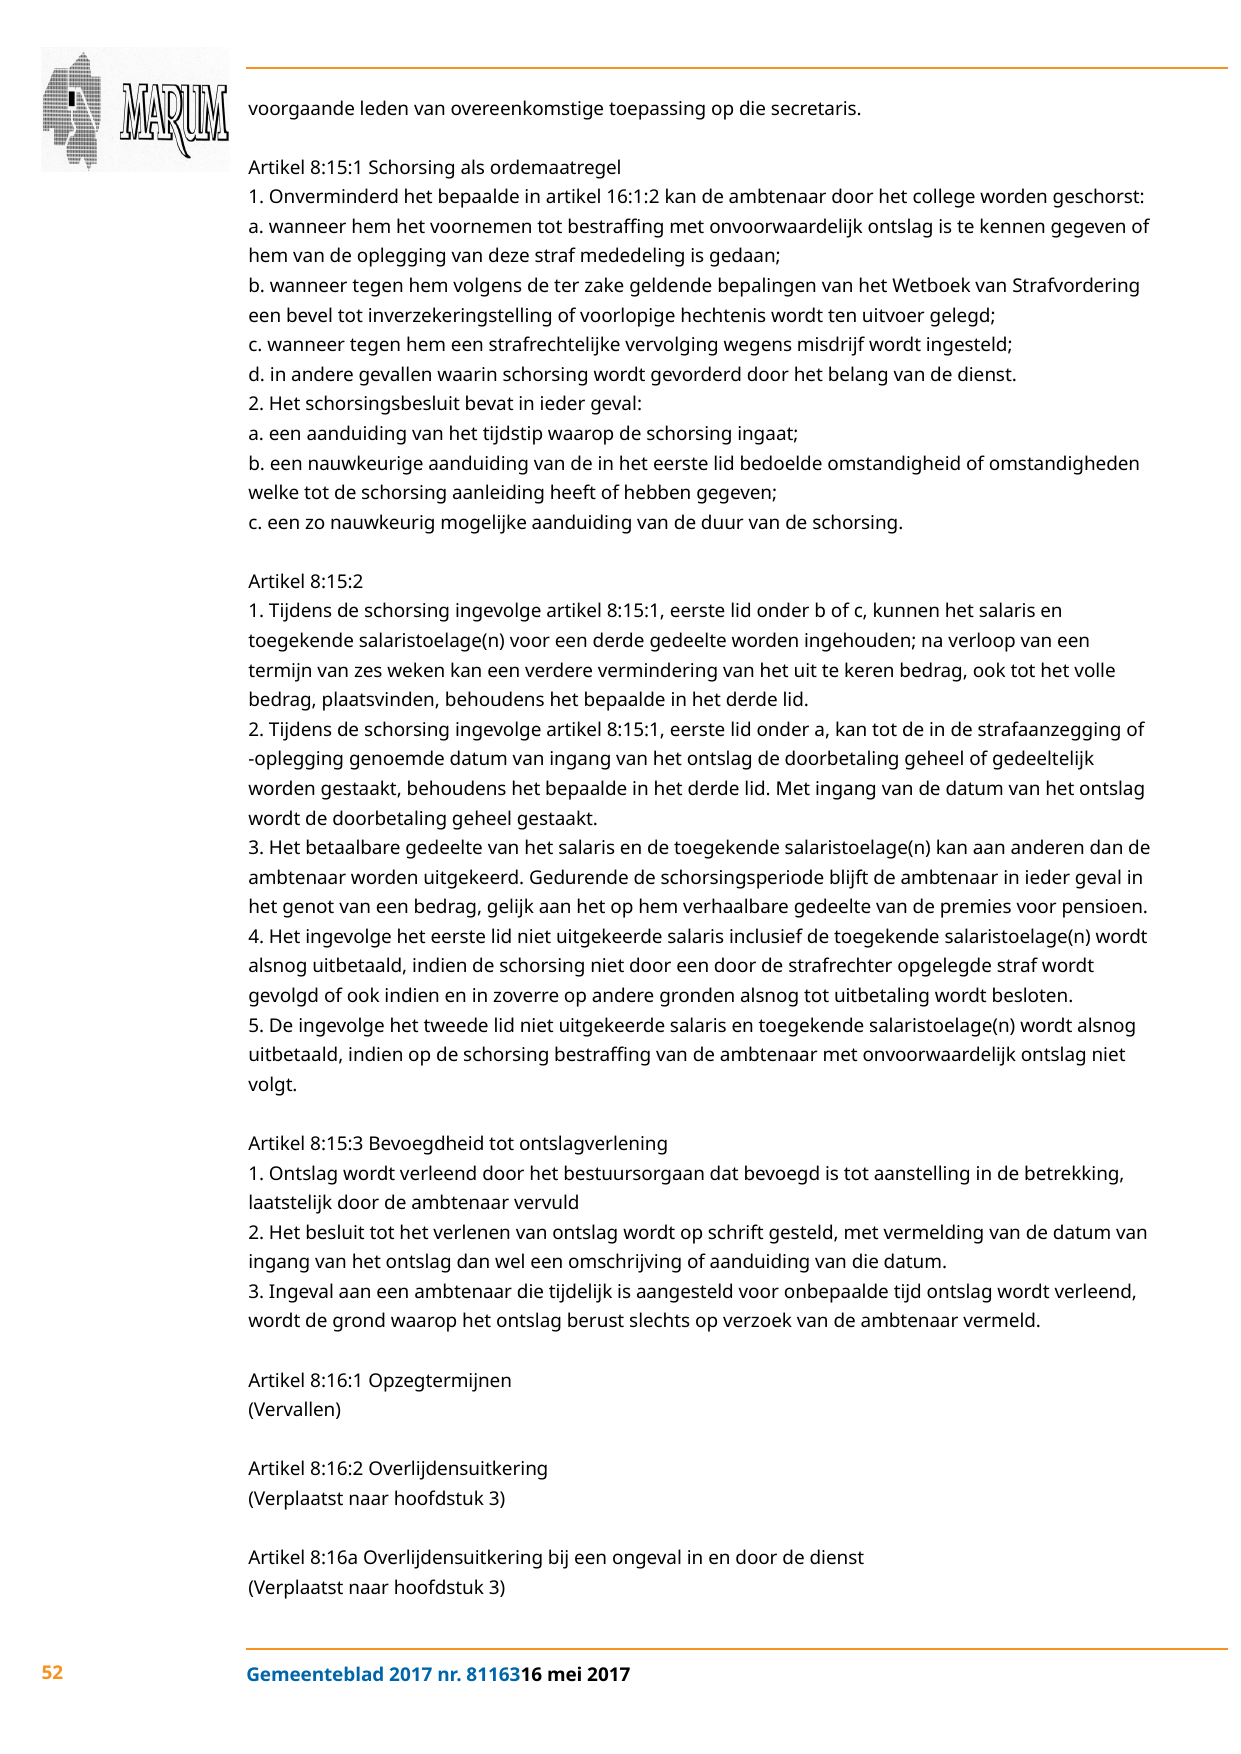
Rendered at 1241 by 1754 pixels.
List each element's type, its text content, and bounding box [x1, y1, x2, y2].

text 2. Tijdens de schorsing ingevolge artikel 8:15:1, eerste lid onder a, kan tot de in de strafaanzegging of -oplegging genoemde datum van ingang van het ontslag de doorbetaling geheel of gedeeltelijk worden gestaakt, behoudens het bepaalde in het derde lid. Met ingang van de datum van het ontslag wordt de doorbetaling geheel gestaakt. [248, 716, 1152, 831]
text 4. Het ingevolge het eerste lid niet uitgekeerde salaris inclusief de toegekende salaristoelage(n) wordt alsnog uitbetaald, indien de schorsing niet door een door de strafrechter opgelegde straf wordt gevolgd of ook indien en in zoverre op andere gronden alsnog tot uitbetaling wordt besloten. [248, 923, 1152, 1008]
text (Verplaatst naar hoofdstuk 3) [248, 1574, 1152, 1600]
picture [41, 47, 231, 172]
text c. wanneer tegen hem een strafrechtelijke vervolging wegens misdrijf wordt ingesteld; [248, 331, 1152, 357]
text (Vervallen) [248, 1396, 1152, 1422]
text Artikel 8:16:2 Overlijdensuitkering [248, 1456, 1152, 1481]
text 1. Ontslag wordt verleend door het bestuursorgaan dat bevoegd is tot aanstelling in de betrekking, laatstelijk door de ambtenaar vervuld [248, 1160, 1152, 1215]
text a. wanneer hem het voornemen tot bestraffing met onvoorwaardelijk ontslag is te kennen gegeven of hem van de oplegging van deze straf mededeling is gedaan; [248, 213, 1152, 268]
text d. in andere gevallen waarin schorsing wordt gevorderd door het belang van de dienst. [248, 361, 1152, 387]
text 1. Onverminderd het bepaalde in artikel 16:1:2 kan de ambtenaar door het college worden geschorst: [248, 183, 1152, 209]
text Artikel 8:16:1 Opzegtermijnen [248, 1367, 1152, 1393]
text Artikel 8:16a Overlijdensuitkering bij een ongeval in en door de dienst [248, 1544, 1152, 1570]
text c. een zo nauwkeurig mogelijke aanduiding van de duur van de schorsing. [248, 509, 1152, 535]
text 5. De ingevolge het tweede lid niet uitgekeerde salaris en toegekende salaristoelage(n) wordt alsnog uitbetaald, indien op de schorsing bestraffing van de ambtenaar met onvoorwaardelijk ontslag niet volgt. [248, 1012, 1152, 1097]
text 2. Het besluit tot het verlenen van ontslag wordt op schrift gesteld, met vermelding van de datum van ingang van het ontslag dan wel een omschrijving of aanduiding van die datum. [248, 1219, 1152, 1274]
text voorgaande leden van overeenkomstige toepassing op die secretaris. [248, 95, 1152, 121]
text a. een aanduiding van het tijdstip waarop de schorsing ingaat; [248, 420, 1152, 446]
text 1. Tijdens de schorsing ingevolge artikel 8:15:1, eerste lid onder b of c, kunnen het salaris en toegekende salaristoelage(n) voor een derde gedeelte worden ingehouden; na verloop van een termijn van zes weken kan een verdere vermindering van het uit te keren bedrag, ook tot het volle bedrag, plaatsvinden, behoudens het bepaalde in het derde lid. [248, 598, 1152, 712]
text b. wanneer tegen hem volgens de ter zake geldende bepalingen van het Wetboek van Strafvordering een bevel tot inverzekeringstelling of voorlopige hechtenis wordt ten uitvoer gelegd; [248, 272, 1152, 328]
text (Verplaatst naar hoofdstuk 3) [248, 1485, 1152, 1511]
text 2. Het schorsingsbesluit bevat in ieder geval: [248, 391, 1152, 416]
text b. een nauwkeurige aanduiding van de in het eerste lid bedoelde omstandigheid of omstandigheden welke tot de schorsing aanleiding heeft of hebben gegeven; [248, 450, 1152, 505]
text Artikel 8:15:2 [248, 568, 1152, 594]
text Artikel 8:15:3 Bevoegdheid tot ontslagverlening [248, 1130, 1152, 1156]
text Artikel 8:15:1 Schorsing als ordemaatregel [248, 154, 1152, 180]
text 3. Het betaalbare gedeelte van het salaris en de toegekende salaristoelage(n) kan aan anderen dan de ambtenaar worden uitgekeerd. Gedurende de schorsingsperiode blijft de ambtenaar in ieder geval in het genot van een bedrag, gelijk aan het op hem verhaalbare gedeelte van de premies voor pensioen. [248, 834, 1152, 919]
text 3. Ingeval aan een ambtenaar die tijdelijk is aangesteld voor onbepaalde tijd ontslag wordt verleend, wordt de grond waarop het ontslag berust slechts op verzoek van de ambtenaar vermeld. [248, 1278, 1152, 1333]
